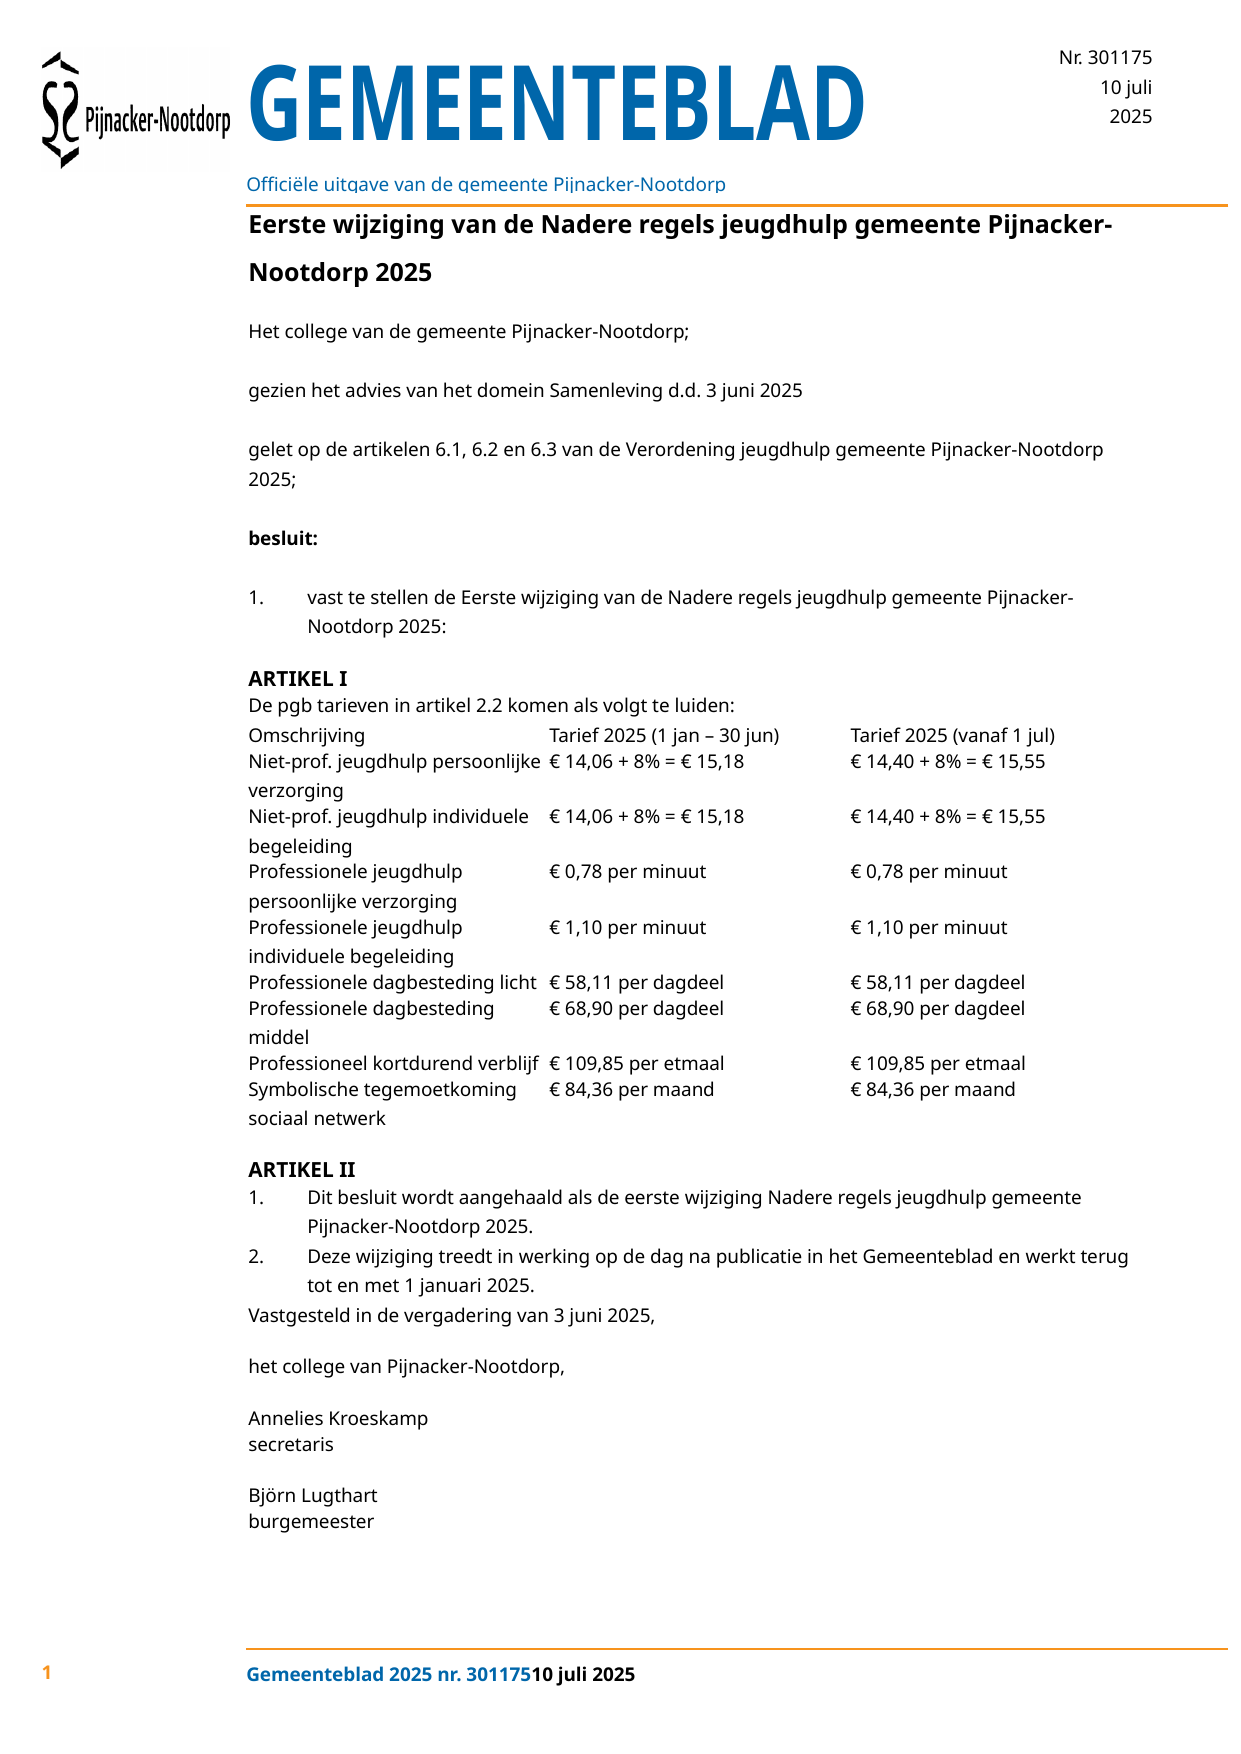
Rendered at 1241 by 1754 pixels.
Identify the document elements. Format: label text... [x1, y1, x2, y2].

text Het college van de gemeente Pijnacker-Nootdorp; [248, 318, 1152, 344]
table_cell Professioneel kortdurend verblijf [248, 1050, 549, 1076]
list Deze wijziging treedt in werking op de dag na publicatie in het Gemeenteblad en werkt terug tot en met 1 januari 2025. [248, 1243, 1152, 1298]
table_cell € 68,90 per dagdeel [549, 995, 850, 1050]
text gezien het advies van het domein Samenleving d.d. 3 juni 2025 [248, 377, 1152, 403]
text burgemeester [248, 1508, 1152, 1534]
text gelet op de artikelen 6.1, 6.2 en 6.3 van de Verordening jeugdhulp gemeente Pijnacker-Nootdorp 2025; [248, 436, 1152, 492]
text ARTIKEL II [248, 1155, 1152, 1184]
table_cell € 1,10 per minuut [850, 914, 1152, 969]
text het college van Pijnacker-Nootdorp, [248, 1354, 1152, 1379]
table_cell Niet-prof. jeugdhulp persoonlijke verzorging [248, 748, 549, 803]
table_cell € 58,11 per dagdeel [850, 969, 1152, 995]
table_cell € 1,10 per minuut [549, 914, 850, 969]
text ARTIKEL I [248, 664, 1152, 693]
text Annelies Kroeskamp [248, 1405, 1152, 1431]
text Eerste wijziging van de Nadere regels jeugdhulp gemeente Pijnacker-Nootdorp 2025 [248, 207, 1152, 288]
table_cell Professionele jeugdhulp persoonlijke verzorging [248, 859, 549, 914]
text besluit: [248, 525, 1152, 551]
table_cell Professionele dagbesteding middel [248, 995, 549, 1050]
table_cell Niet-prof. jeugdhulp individuele begeleiding [248, 803, 549, 859]
list vast te stellen de Eerste wijziging van de Nadere regels jeugdhulp gemeente Pijnacker-Nootdorp 2025: [248, 584, 1152, 639]
text Vastgesteld in de vergadering van 3 juni 2025, [248, 1302, 1152, 1328]
table_cell € 84,36 per maand [549, 1076, 850, 1131]
list Dit besluit wordt aangehaald als de eerste wijziging Nadere regels jeugdhulp gemeente Pijnacker-Nootdorp 2025. [248, 1184, 1152, 1239]
table_header Omschrijving [248, 722, 549, 748]
table_header Tarief 2025 (vanaf 1 jul) [850, 722, 1152, 748]
table_cell € 109,85 per etmaal [549, 1050, 850, 1076]
table_cell € 0,78 per minuut [850, 859, 1152, 914]
table_cell Professionele dagbesteding licht [248, 969, 549, 995]
table_header Tarief 2025 (1 jan – 30 jun) [549, 722, 850, 748]
picture [41, 47, 231, 172]
table_cell € 14,40 + 8% = € 15,55 [850, 748, 1152, 803]
table_cell € 68,90 per dagdeel [850, 995, 1152, 1050]
table_cell Professionele jeugdhulp individuele begeleiding [248, 914, 549, 969]
text secretaris [248, 1431, 1152, 1457]
table_cell € 84,36 per maand [850, 1076, 1152, 1131]
table_cell € 109,85 per etmaal [850, 1050, 1152, 1076]
table_cell € 14,06 + 8% = € 15,18 [549, 803, 850, 859]
table_cell € 14,40 + 8% = € 15,55 [850, 803, 1152, 859]
table_cell € 14,06 + 8% = € 15,18 [549, 748, 850, 803]
text De pgb tarieven in artikel 2.2 komen als volgt te luiden: [248, 693, 1152, 718]
table_cell € 0,78 per minuut [549, 859, 850, 914]
table_cell € 58,11 per dagdeel [549, 969, 850, 995]
text Björn Lugthart [248, 1482, 1152, 1508]
table_cell Symbolische tegemoetkoming sociaal netwerk [248, 1076, 549, 1131]
